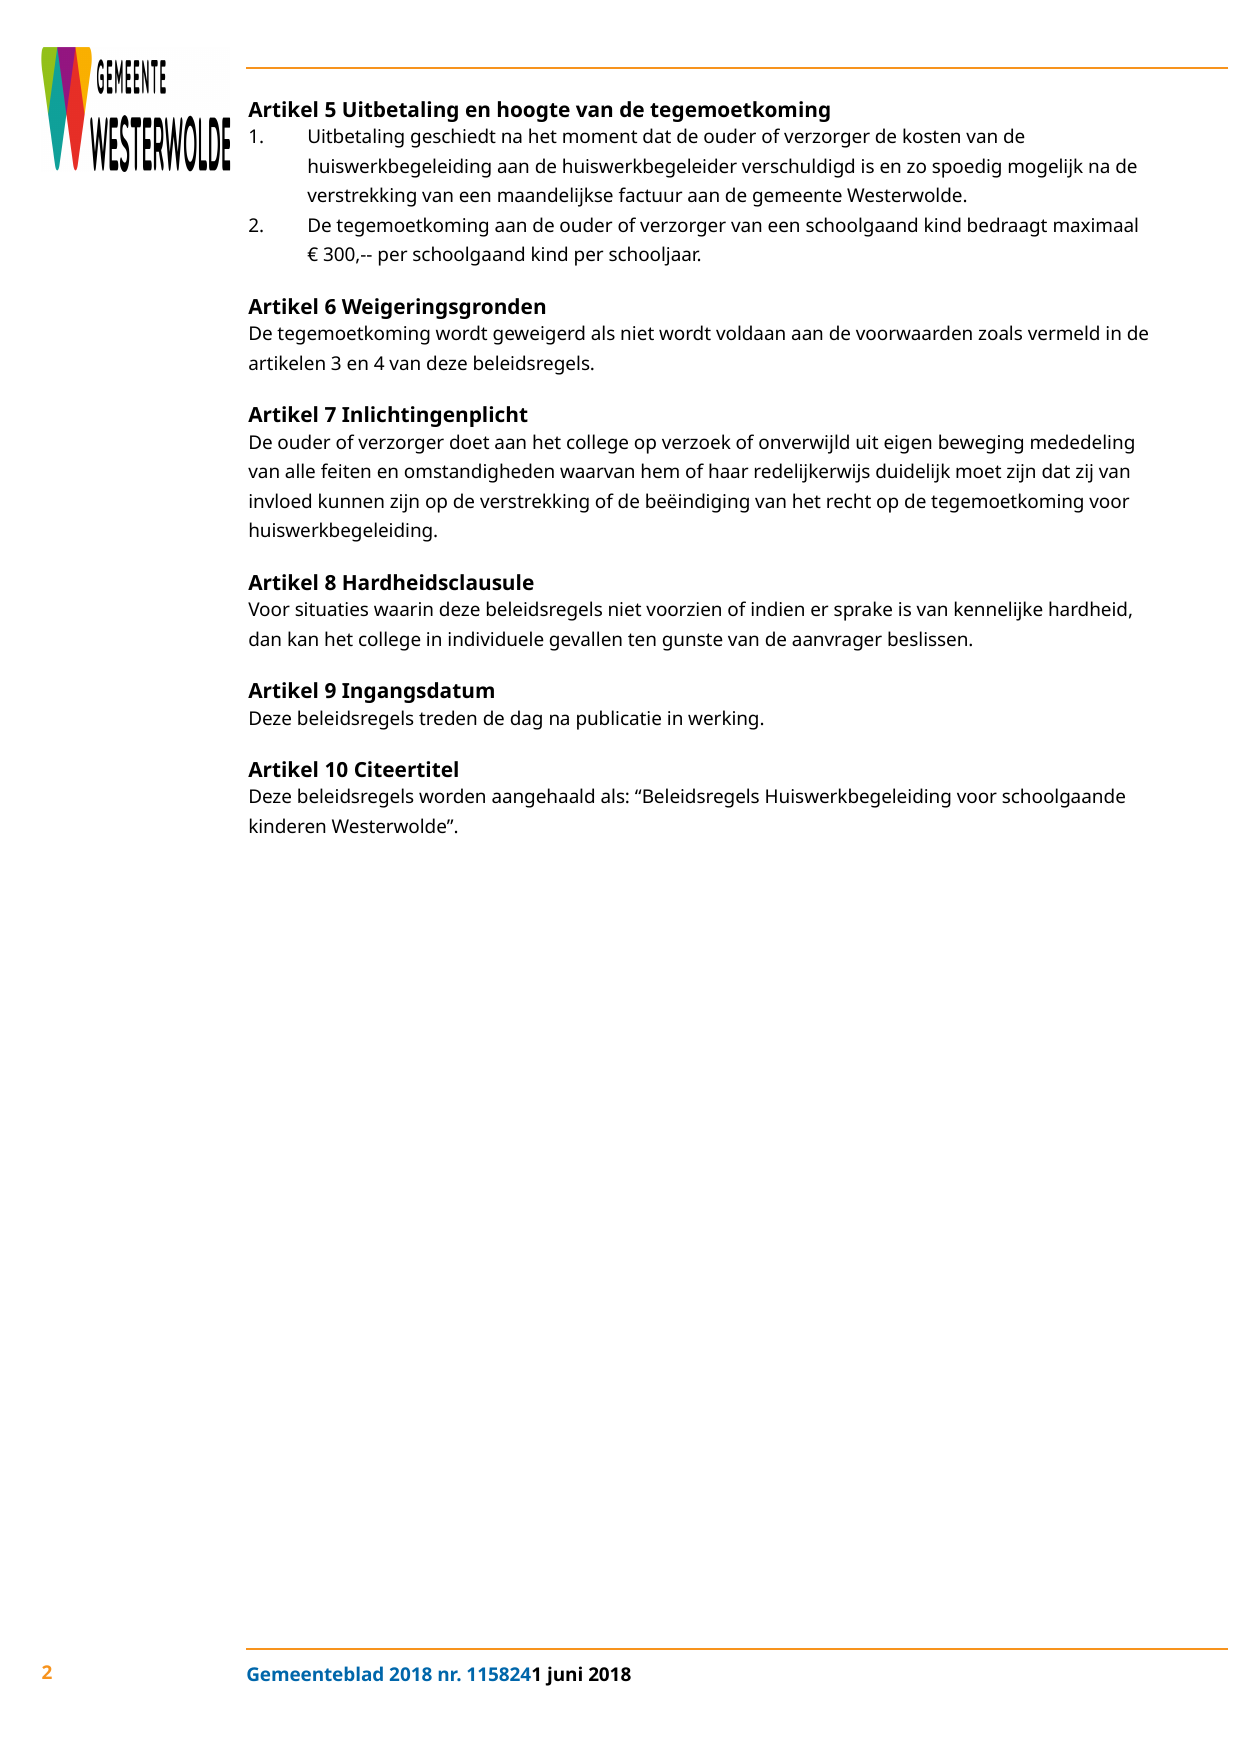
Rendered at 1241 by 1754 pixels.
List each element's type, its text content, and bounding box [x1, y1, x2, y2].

text Deze beleidsregels worden aangehaald als: “Beleidsregels Huiswerkbegeleiding voor schoolgaande kinderen Westerwolde”. [248, 784, 1152, 839]
text Artikel 6 Weigeringsgronden [248, 292, 1152, 320]
text Deze beleidsregels treden de dag na publicatie in werking. [248, 705, 1152, 731]
text Artikel 7 Inlichtingenplicht [248, 400, 1152, 429]
picture [41, 47, 231, 172]
text Artikel 10 Citeertitel [248, 755, 1152, 784]
list De tegemoetkoming aan de ouder of verzorger van een schoolgaand kind bedraagt maximaal € 300,-- per schoolgaand kind per schooljaar. [248, 212, 1152, 267]
text De ouder of verzorger doet aan het college op verzoek of onverwijld uit eigen beweging mededeling van alle feiten en omstandigheden waarvan hem of haar redelijkerwijs duidelijk moet zijn dat zij van invloed kunnen zijn op de verstrekking of de beëindiging van het recht op de tegemoetkoming voor huiswerkbegeleiding. [248, 429, 1152, 543]
text Artikel 5 Uitbetaling en hoogte van de tegemoetkoming [248, 95, 1152, 123]
text Artikel 8 Hardheidsclausule [248, 568, 1152, 596]
text Artikel 9 Ingangsdatum [248, 676, 1152, 705]
text Voor situaties waarin deze beleidsregels niet voorzien of indien er sprake is van kennelijke hardheid, dan kan het college in individuele gevallen ten gunste van de aanvrager beslissen. [248, 596, 1152, 652]
text De tegemoetkoming wordt geweigerd als niet wordt voldaan aan de voorwaarden zoals vermeld in de artikelen 3 en 4 van deze beleidsregels. [248, 320, 1152, 376]
list Uitbetaling geschiedt na het moment dat de ouder of verzorger de kosten van de huiswerkbegeleiding aan de huiswerkbegeleider verschuldigd is en zo spoedig mogelijk na de verstrekking van een maandelijkse factuur aan de gemeente Westerwolde. [248, 123, 1152, 208]
